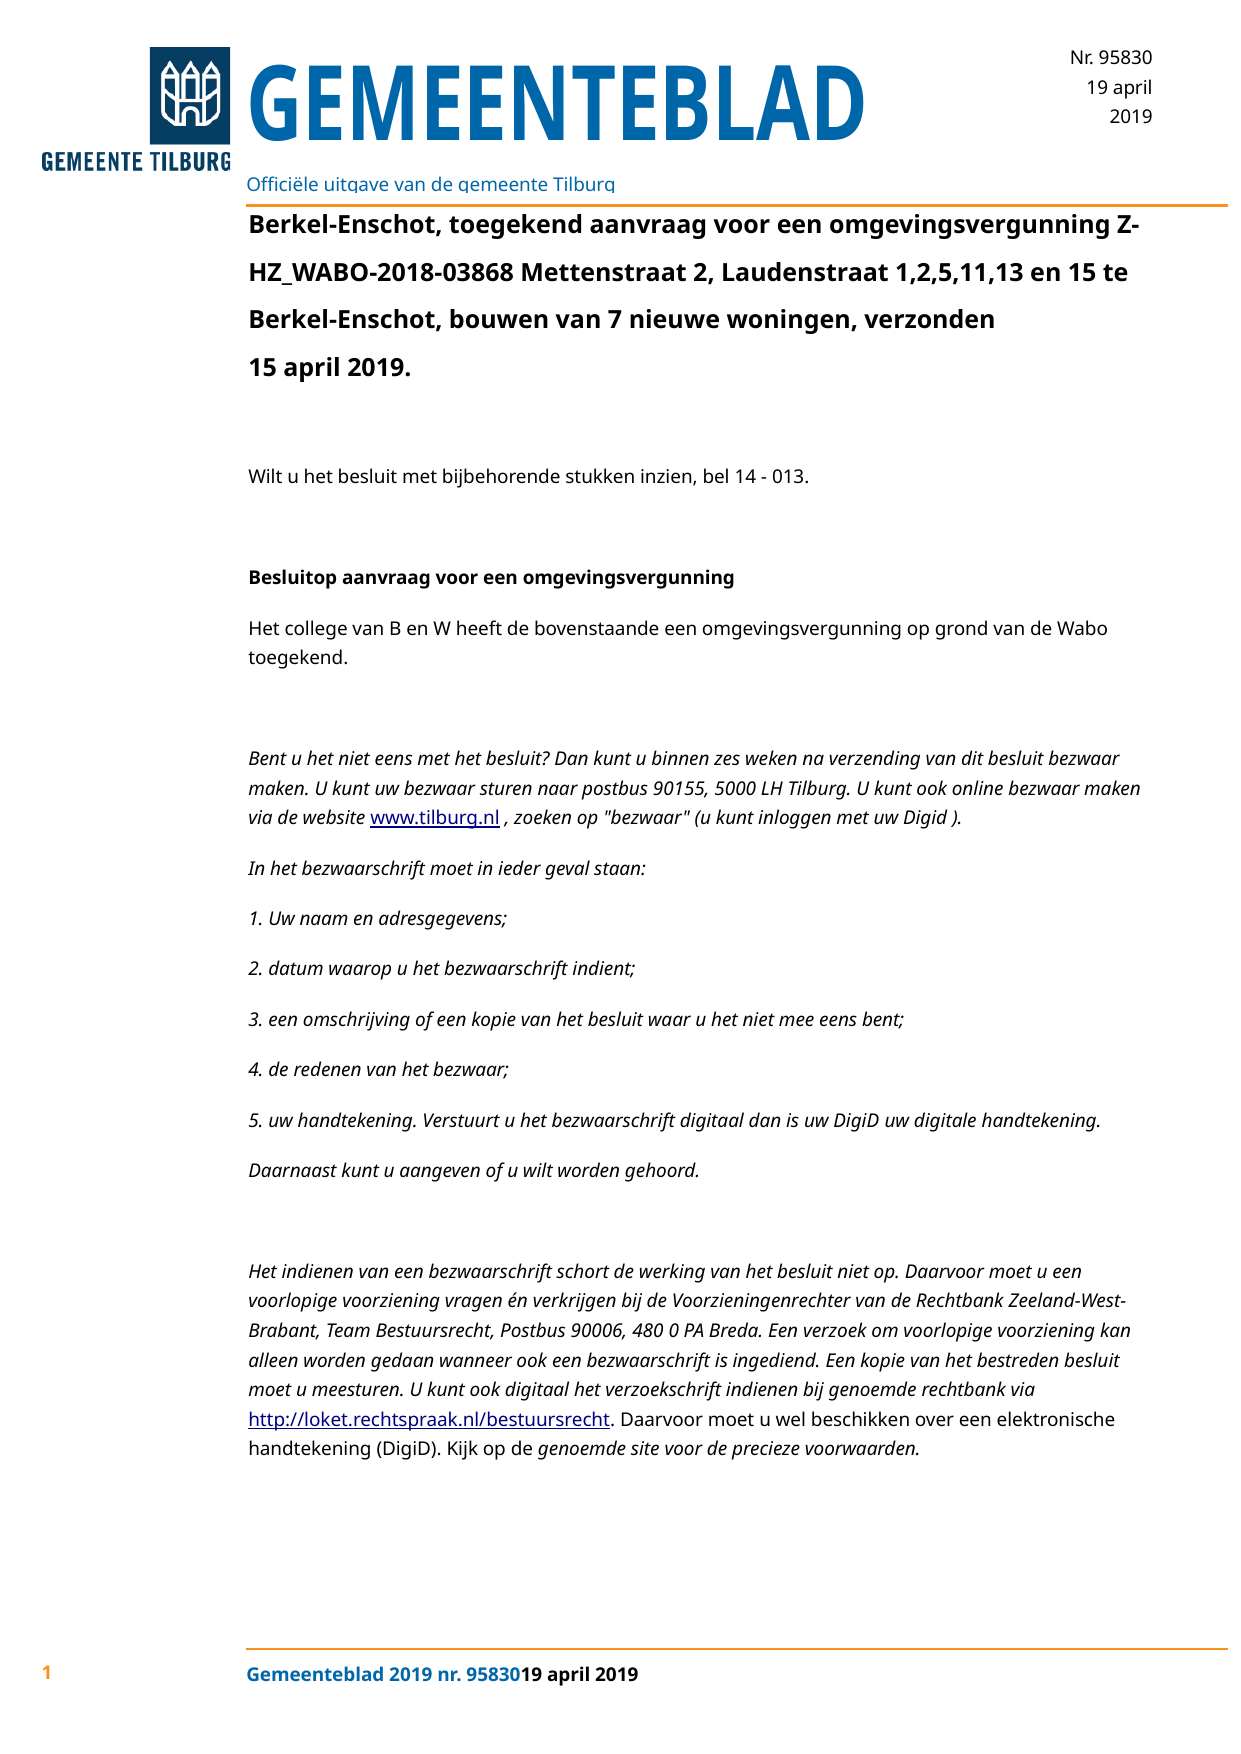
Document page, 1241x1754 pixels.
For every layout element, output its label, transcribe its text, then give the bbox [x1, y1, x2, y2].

text In het bezwaarschrift moet in ieder geval staan: [248, 855, 1152, 881]
picture [41, 47, 231, 172]
text Het indienen van een bezwaarschrift schort de werking van het besluit niet op. Daarvoor moet u een voorlopige voorziening vragen én verkrijgen bij de Voorzieningenrechter van de Rechtbank Zeeland-West-Brabant, Team Bestuursrecht, Postbus 90006, 480 0 PA Breda. Een verzoek om voorlopige voorziening kan alleen worden gedaan wanneer ook een bezwaarschrift is ingediend. Een kopie van het bestreden besluit moet u meesturen. U kunt ook digitaal het verzoekschrift indienen bij genoemde rechtbank via http://loket.rechtspraak.nl/bestuursrecht. Daarvoor moet u wel beschikken over een elektronische handtekening (DigiD). Kijk op de genoemde site voor de precieze voorwaarden. [248, 1258, 1152, 1461]
text 2. datum waarop u het bezwaarschrift indient; [248, 956, 1152, 981]
text Besluitop aanvraag voor een omgevingsvergunning [248, 564, 1152, 590]
text Het college van B en W heeft de bovenstaande een omgevingsvergunning op grond van de Wabo toegekend. [248, 615, 1152, 670]
text 5. uw handtekening. Verstuurt u het bezwaarschrift digitaal dan is uw DigiD uw digitale handtekening. [248, 1107, 1152, 1133]
text Bent u het niet eens met het besluit? Dan kunt u binnen zes weken na verzending van dit besluit bezwaar maken. U kunt uw bezwaar sturen naar postbus 90155, 5000 LH Tilburg. U kunt ook online bezwaar maken via de website www.tilburg.nl , zoeken op "bezwaar" (u kunt inloggen met uw Digid ). [248, 745, 1152, 830]
text Wilt u het besluit met bijbehorende stukken inzien, bel 14 - 013. [248, 463, 1152, 489]
text Berkel-Enschot, toegekend aanvraag voor een omgevingsvergunning Z-HZ_WABO-2018-03868 Mettenstraat 2, Laudenstraat 1,2,5,11,13 en 15 te Berkel-Enschot, bouwen van 7 nieuwe woningen, verzonden 15 april 2019. [248, 207, 1152, 384]
text 3. een omschrijving of een kopie van het besluit waar u het niet mee eens bent; [248, 1006, 1152, 1032]
text Daarnaast kunt u aangeven of u wilt worden gehoord. [248, 1157, 1152, 1183]
text 4. de redenen van het bezwaar; [248, 1056, 1152, 1082]
text 1. Uw naam en adresgegevens; [248, 905, 1152, 931]
